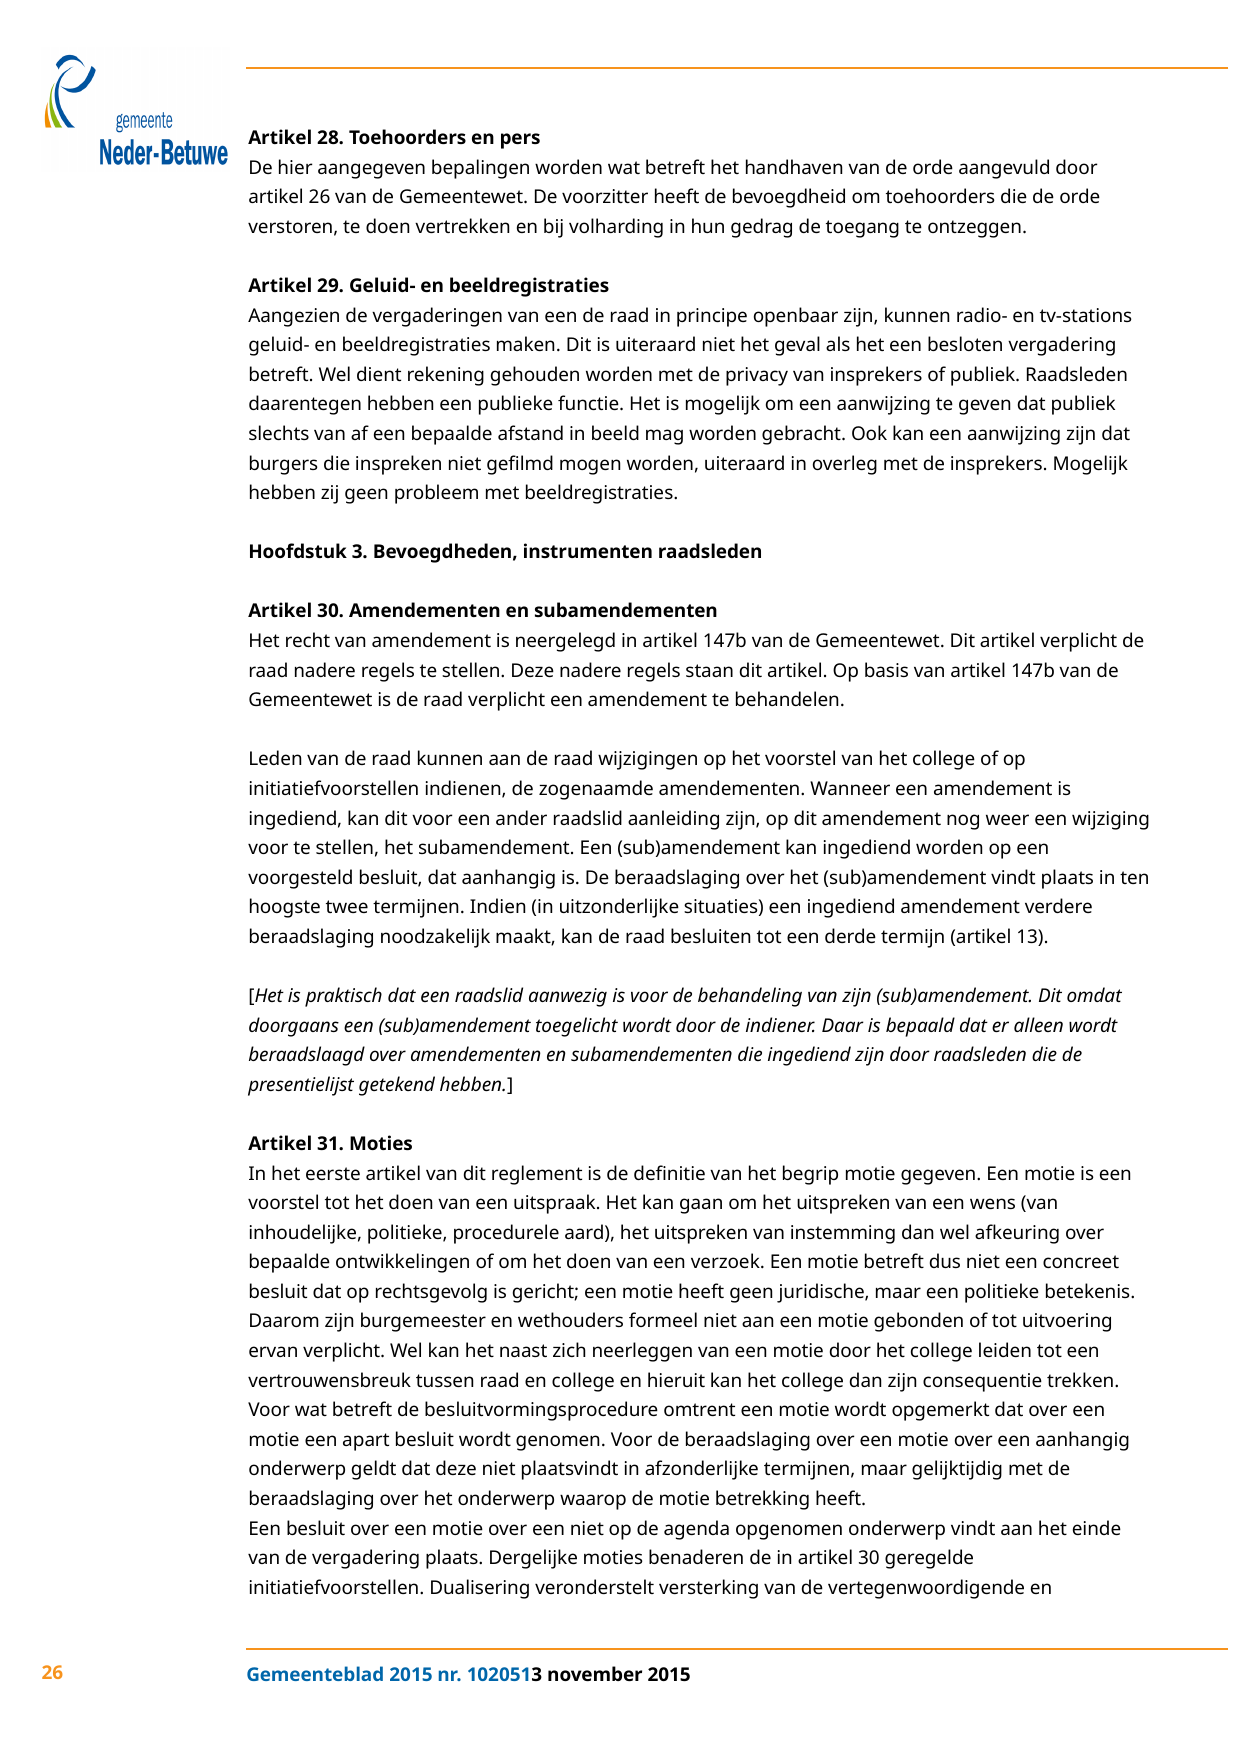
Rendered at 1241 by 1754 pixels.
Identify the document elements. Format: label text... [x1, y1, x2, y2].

text [Het is praktisch dat een raadslid aanwezig is voor de behandeling van zijn (sub)amendement. Dit omdat doorgaans een (sub)amendement toegelicht wordt door de indiener. Daar is bepaald dat er alleen wordt beraadslaagd over amendementen en subamendementen die ingediend zijn door raadsleden die de presentielijst getekend hebben.] [248, 982, 1152, 1097]
text Een besluit over een motie over een niet op de agenda opgenomen onderwerp vindt aan het einde van de vergadering plaats. Dergelijke moties benaderen de in artikel 30 geregelde initiatiefvoorstellen. Dualisering veronderstelt versterking van de vertegenwoordigende en [248, 1515, 1152, 1600]
text Aangezien de vergaderingen van een de raad in principe openbaar zijn, kunnen radio- en tv-stations geluid- en beeldregistraties maken. Dit is uiteraard niet het geval als het een besloten vergadering betreft. Wel dient rekening gehouden worden met de privacy van insprekers of publiek. Raadsleden daarentegen hebben een publieke functie. Het is mogelijk om een aanwijzing te geven dat publiek slechts van af een bepaalde afstand in beeld mag worden gebracht. Ook kan een aanwijzing zijn dat burgers die inspreken niet gefilmd mogen worden, uiteraard in overleg met de insprekers. Mogelijk hebben zij geen probleem met beeldregistraties. [248, 302, 1152, 505]
text Artikel 28. Toehoorders en pers [248, 124, 1152, 150]
text Voor wat betreft de besluitvormingsprocedure omtrent een motie wordt opgemerkt dat over een motie een apart besluit wordt genomen. Voor de beraadslaging over een motie over een aanhangig onderwerp geldt dat deze niet plaatsvindt in afzonderlijke termijnen, maar gelijktijdig met de beraadslaging over het onderwerp waarop de motie betrekking heeft. [248, 1396, 1152, 1511]
text Artikel 31. Moties [248, 1130, 1152, 1156]
text Leden van de raad kunnen aan de raad wijzigingen op het voorstel van het college of op initiatiefvoorstellen indienen, de zogenaamde amendementen. Wanneer een amendement is ingediend, kan dit voor een ander raadslid aanleiding zijn, op dit amendement nog weer een wijziging voor te stellen, het subamendement. Een (sub)amendement kan ingediend worden op een voorgesteld besluit, dat aanhangig is. De beraadslaging over het (sub)amendement vindt plaats in ten hoogste twee termijnen. Indien (in uitzonderlijke situaties) een ingediend amendement verdere beraadslaging noodzakelijk maakt, kan de raad besluiten tot een derde termijn (artikel 13). [248, 746, 1152, 949]
text In het eerste artikel van dit reglement is de definitie van het begrip motie gegeven. Een motie is een voorstel tot het doen van een uitspraak. Het kan gaan om het uitspreken van een wens (van inhoudelijke, politieke, procedurele aard), het uitspreken van instemming dan wel afkeuring over bepaalde ontwikkelingen of om het doen van een verzoek. Een motie betreft dus niet een concreet besluit dat op rechtsgevolg is gericht; een motie heeft geen juridische, maar een politieke betekenis. Daarom zijn burgemeester en wethouders formeel niet aan een motie gebonden of tot uitvoering ervan verplicht. Wel kan het naast zich neerleggen van een motie door het college leiden tot een vertrouwensbreuk tussen raad en college en hieruit kan het college dan zijn consequentie trekken. [248, 1160, 1152, 1393]
text De hier aangegeven bepalingen worden wat betreft het handhaven van de orde aangevuld door artikel 26 van de Gemeentewet. De voorzitter heeft de bevoegdheid om toehoorders die de orde verstoren, te doen vertrekken en bij volharding in hun gedrag de toegang te ontzeggen. [248, 154, 1152, 239]
text Het recht van amendement is neergelegd in artikel 147b van de Gemeentewet. Dit artikel verplicht de raad nadere regels te stellen. Deze nadere regels staan dit artikel. Op basis van artikel 147b van de Gemeentewet is de raad verplicht een amendement te behandelen. [248, 627, 1152, 712]
text Artikel 29. Geluid- en beeldregistraties [248, 272, 1152, 298]
text Hoofdstuk 3. Bevoegdheden, instrumenten raadsleden [248, 538, 1152, 564]
picture [41, 47, 231, 172]
text Artikel 30. Amendementen en subamendementen [248, 598, 1152, 623]
